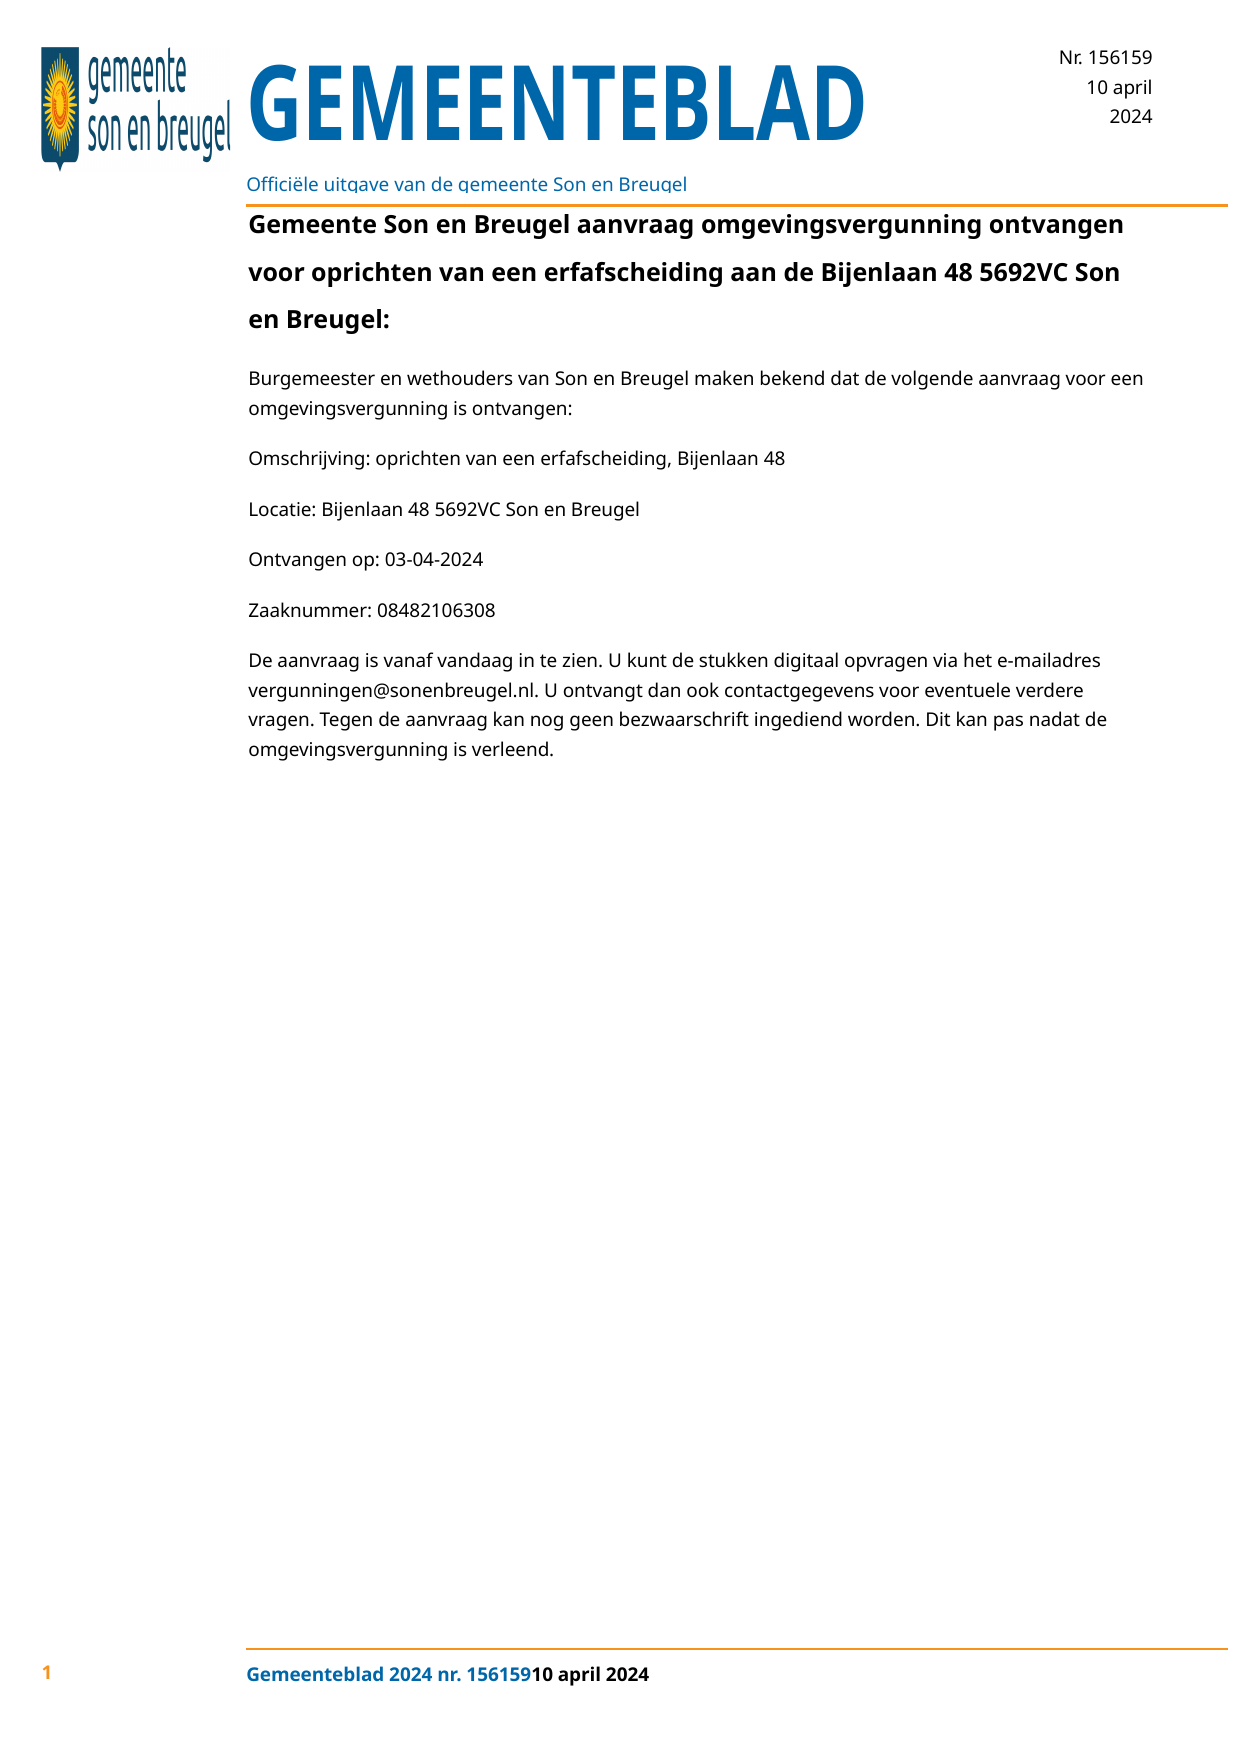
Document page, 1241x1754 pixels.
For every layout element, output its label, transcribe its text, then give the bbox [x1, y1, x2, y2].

text Zaaknummer: 08482106308 [248, 597, 1152, 622]
text Gemeente Son en Breugel aanvraag omgevingsvergunning ontvangen voor oprichten van een erfafscheiding aan de Bijenlaan 48 5692VC Son en Breugel: [248, 207, 1152, 336]
picture [41, 47, 231, 172]
text Locatie: Bijenlaan 48 5692VC Son en Breugel [248, 496, 1152, 522]
text Burgemeester en wethouders van Son en Breugel maken bekend dat de volgende aanvraag voor een omgevingsvergunning is ontvangen: [248, 366, 1152, 421]
text Omschrijving: oprichten van een erfafscheiding, Bijenlaan 48 [248, 446, 1152, 471]
text De aanvraag is vanaf vandaag in te zien. U kunt de stukken digitaal opvragen via het e-mailadres vergunningen@sonenbreugel.nl. U ontvangt dan ook contactgegevens voor eventuele verdere vragen. Tegen de aanvraag kan nog geen bezwaarschrift ingediend worden. Dit kan pas nadat de omgevingsvergunning is verleend. [248, 647, 1152, 762]
text Ontvangen op: 03-04-2024 [248, 546, 1152, 572]
